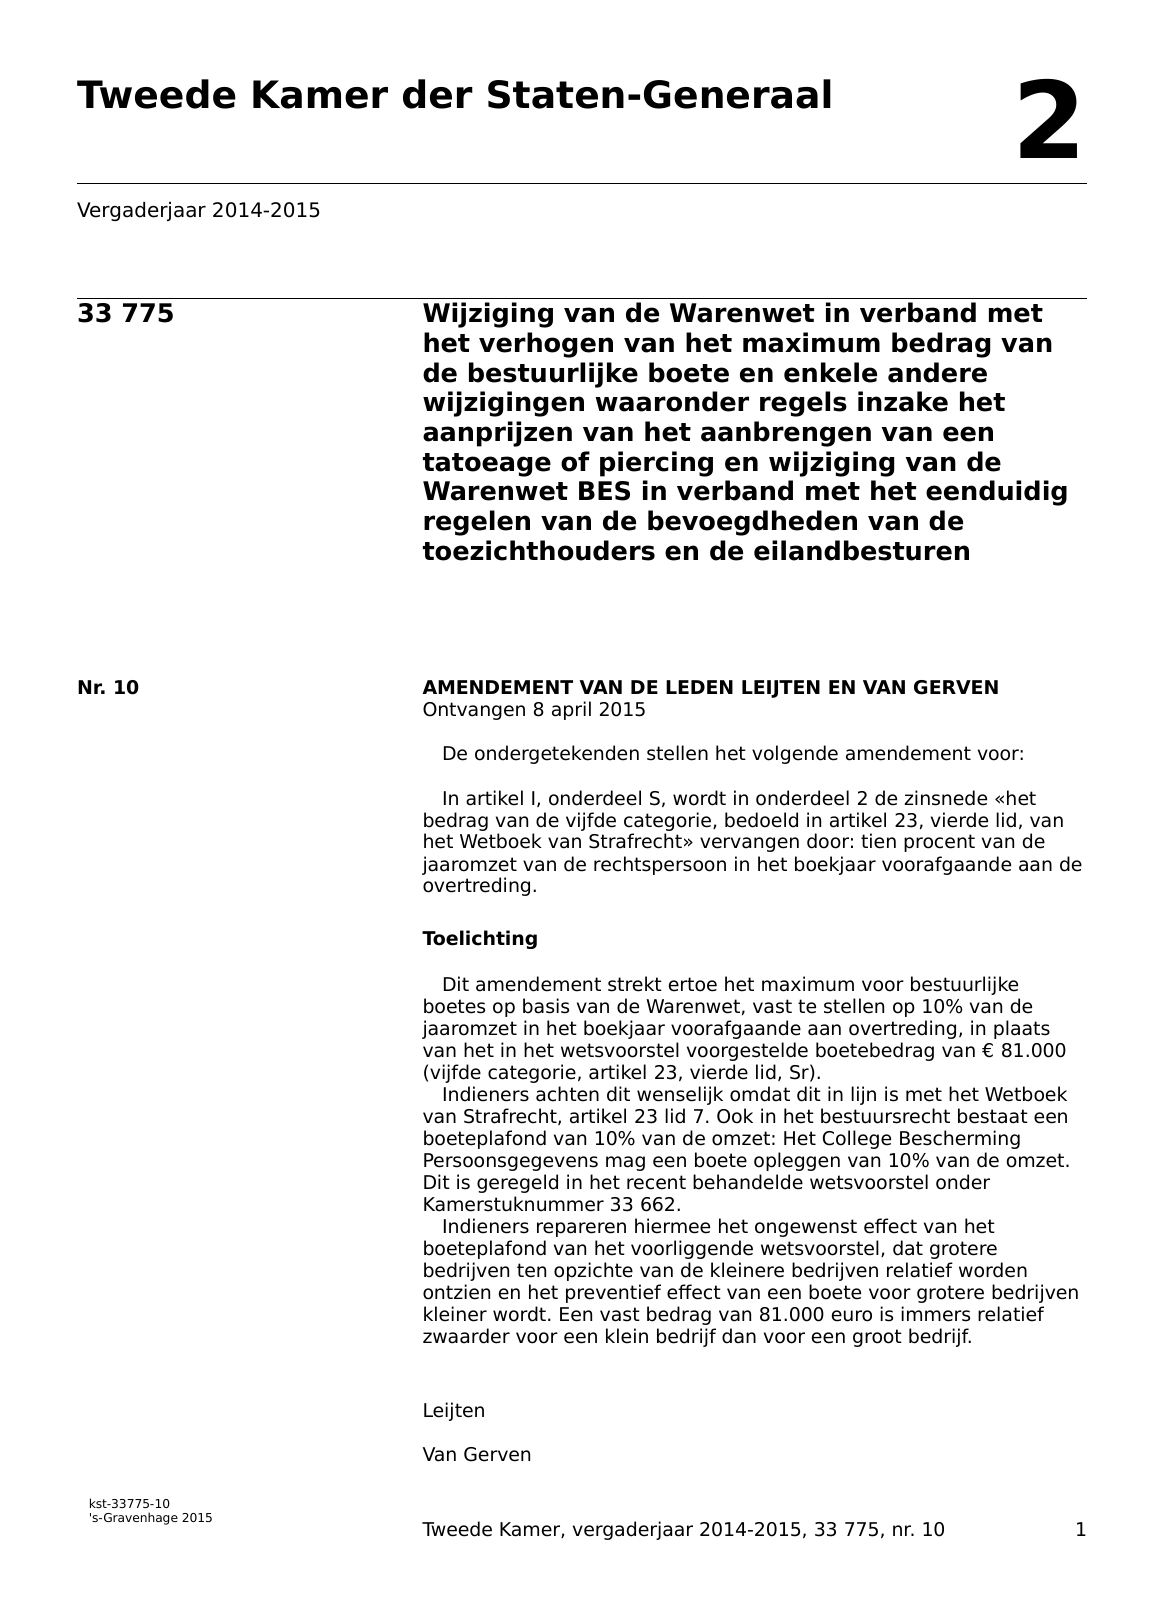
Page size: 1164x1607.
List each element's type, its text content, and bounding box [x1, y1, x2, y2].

subtitle Nr. 10 AMENDEMENT VAN DE LEDEN LEIJTEN EN VAN GERVEN [77, 677, 1087, 699]
table_header 2 [886, 59, 1087, 183]
text Indieners repareren hiermee het ongewenst effect van het boeteplafond van het voorliggende wetsvoorstel, dat grotere bedrijven ten opzichte van de kleinere bedrijven relatief worden ontzien en het preventief effect van een boete voor grotere bedrijven kleiner wordt. Een vast bedrag van 81.000 euro is immers relatief zwaarder voor een klein bedrijf dan voor een groot bedrijf. [422, 1216, 1087, 1348]
text Indieners achten dit wenselijk omdat dit in lijn is met het Wetboek van Strafrecht, artikel 23 lid 7. Ook in het bestuursrecht bestaat een boeteplafond van 10% van de omzet: Het College Bescherming Persoonsgegevens mag een boete opleggen van 10% van de omzet. Dit is geregeld in het recent behandelde wetsvoorstel onder Kamerstuknummer 33 662. [422, 1084, 1087, 1216]
subtitle Toelichting [422, 927, 1087, 949]
text kst-33775-10 [88, 1497, 323, 1511]
text De ondergetekenden stellen het volgende amendement voor: [422, 743, 1087, 765]
text Dit amendement strekt ertoe het maximum voor bestuurlijke boetes op basis van de Warenwet, vast te stellen op 10% van de jaaromzet in het boekjaar voorafgaande aan overtreding, in plaats van het in het wetsvoorstel voorgestelde boetebedrag van € 81.000 (vijfde categorie, artikel 23, vierde lid, Sr). [422, 974, 1087, 1084]
text In artikel I, onderdeel S, wordt in onderdeel 2 de zinsnede «het bedrag van de vijfde categorie, bedoeld in artikel 23, vierde lid, van het Wetboek van Strafrecht» vervangen door: tien procent van de jaaromzet van de rechtspersoon in het boekjaar voorafgaande aan de overtreding. [422, 787, 1087, 897]
text 's-Gravenhage 2015 [88, 1511, 323, 1525]
text Leijten Van Gerven [422, 1378, 1087, 1466]
text Ontvangen 8 april 2015 [422, 699, 1087, 721]
subtitle 33 775 Wijziging van de Warenwet in verband met het verhogen van het maximum bedrag van de bestuurlijke boete en enkele andere wijzigingen waaronder regels inzake het aanprijzen van het aanbrengen van een tatoeage of piercing en wijziging van de Warenwet BES in verband met het eenduidig regelen van de bevoegdheden van de toezichthouders en de eilandbesturen [77, 299, 1087, 566]
table_cell Vergaderjaar 2014-2015 [77, 184, 1087, 298]
table_header Tweede Kamer der Staten-Generaal [77, 59, 886, 183]
